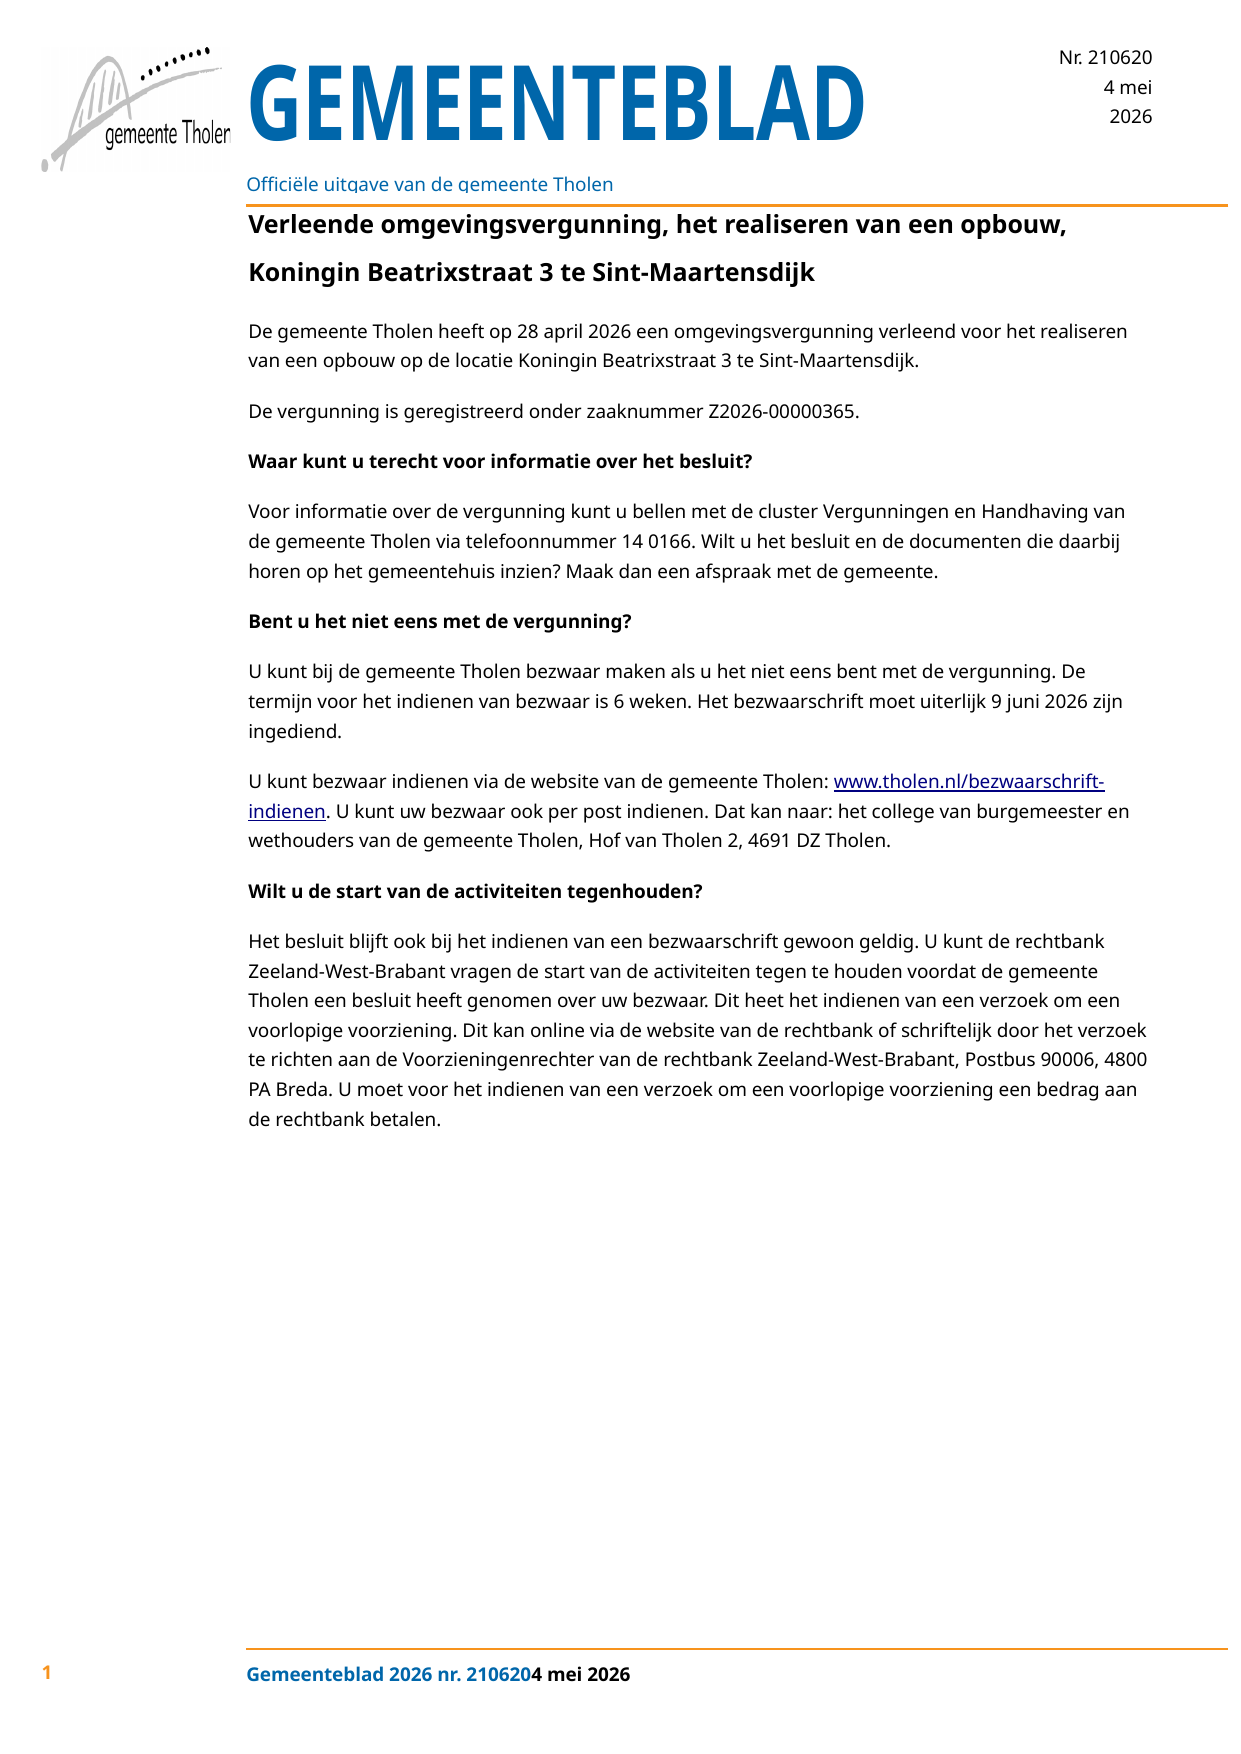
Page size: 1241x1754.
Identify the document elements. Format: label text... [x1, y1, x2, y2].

picture [41, 47, 231, 172]
text Waar kunt u terecht voor informatie over het besluit? [248, 448, 1152, 474]
text U kunt bij de gemeente Tholen bezwaar maken als u het niet eens bent met de vergunning. De termijn voor het indienen van bezwaar is 6 weken. Het bezwaarschrift moet uiterlijk 9 juni 2026 zijn ingediend. [248, 659, 1152, 744]
text De gemeente Tholen heeft op 28 april 2026 een omgevingsvergunning verleend voor het realiseren van een opbouw op de locatie Koningin Beatrixstraat 3 te Sint-Maartensdijk. [248, 318, 1152, 373]
text Het besluit blijft ook bij het indienen van een bezwaarschrift gewoon geldig. U kunt de rechtbank Zeeland-West-Brabant vragen de start van de activiteiten tegen te houden voordat de gemeente Tholen een besluit heeft genomen over uw bezwaar. Dit heet het indienen van een verzoek om een voorlopige voorziening. Dit kan online via de website van de rechtbank of schriftelijk door het verzoek te richten aan de Voorzieningenrechter van de rechtbank Zeeland-West-Brabant, Postbus 90006, 4800 PA Breda. U moet voor het indienen van een verzoek om een voorlopige voorziening een bedrag aan de rechtbank betalen. [248, 928, 1152, 1132]
text U kunt bezwaar indienen via de website van de gemeente Tholen: www.tholen.nl/bezwaarschrift-indienen. U kunt uw bezwaar ook per post indienen. Dat kan naar: het college van burgemeester en wethouders van de gemeente Tholen, Hof van Tholen 2, 4691 DZ Tholen. [248, 768, 1152, 853]
text Wilt u de start van de activiteiten tegenhouden? [248, 878, 1152, 904]
text Verleende omgevingsvergunning, het realiseren van een opbouw, Koningin Beatrixstraat 3 te Sint-Maartensdijk [248, 207, 1152, 288]
text De vergunning is geregistreerd onder zaaknummer Z2026-00000365. [248, 398, 1152, 424]
text Bent u het niet eens met de vergunning? [248, 608, 1152, 634]
text Voor informatie over de vergunning kunt u bellen met de cluster Vergunningen en Handhaving van de gemeente Tholen via telefoonnummer 14 0166. Wilt u het besluit en de documenten die daarbij horen op het gemeentehuis inzien? Maak dan een afspraak met de gemeente. [248, 499, 1152, 584]
